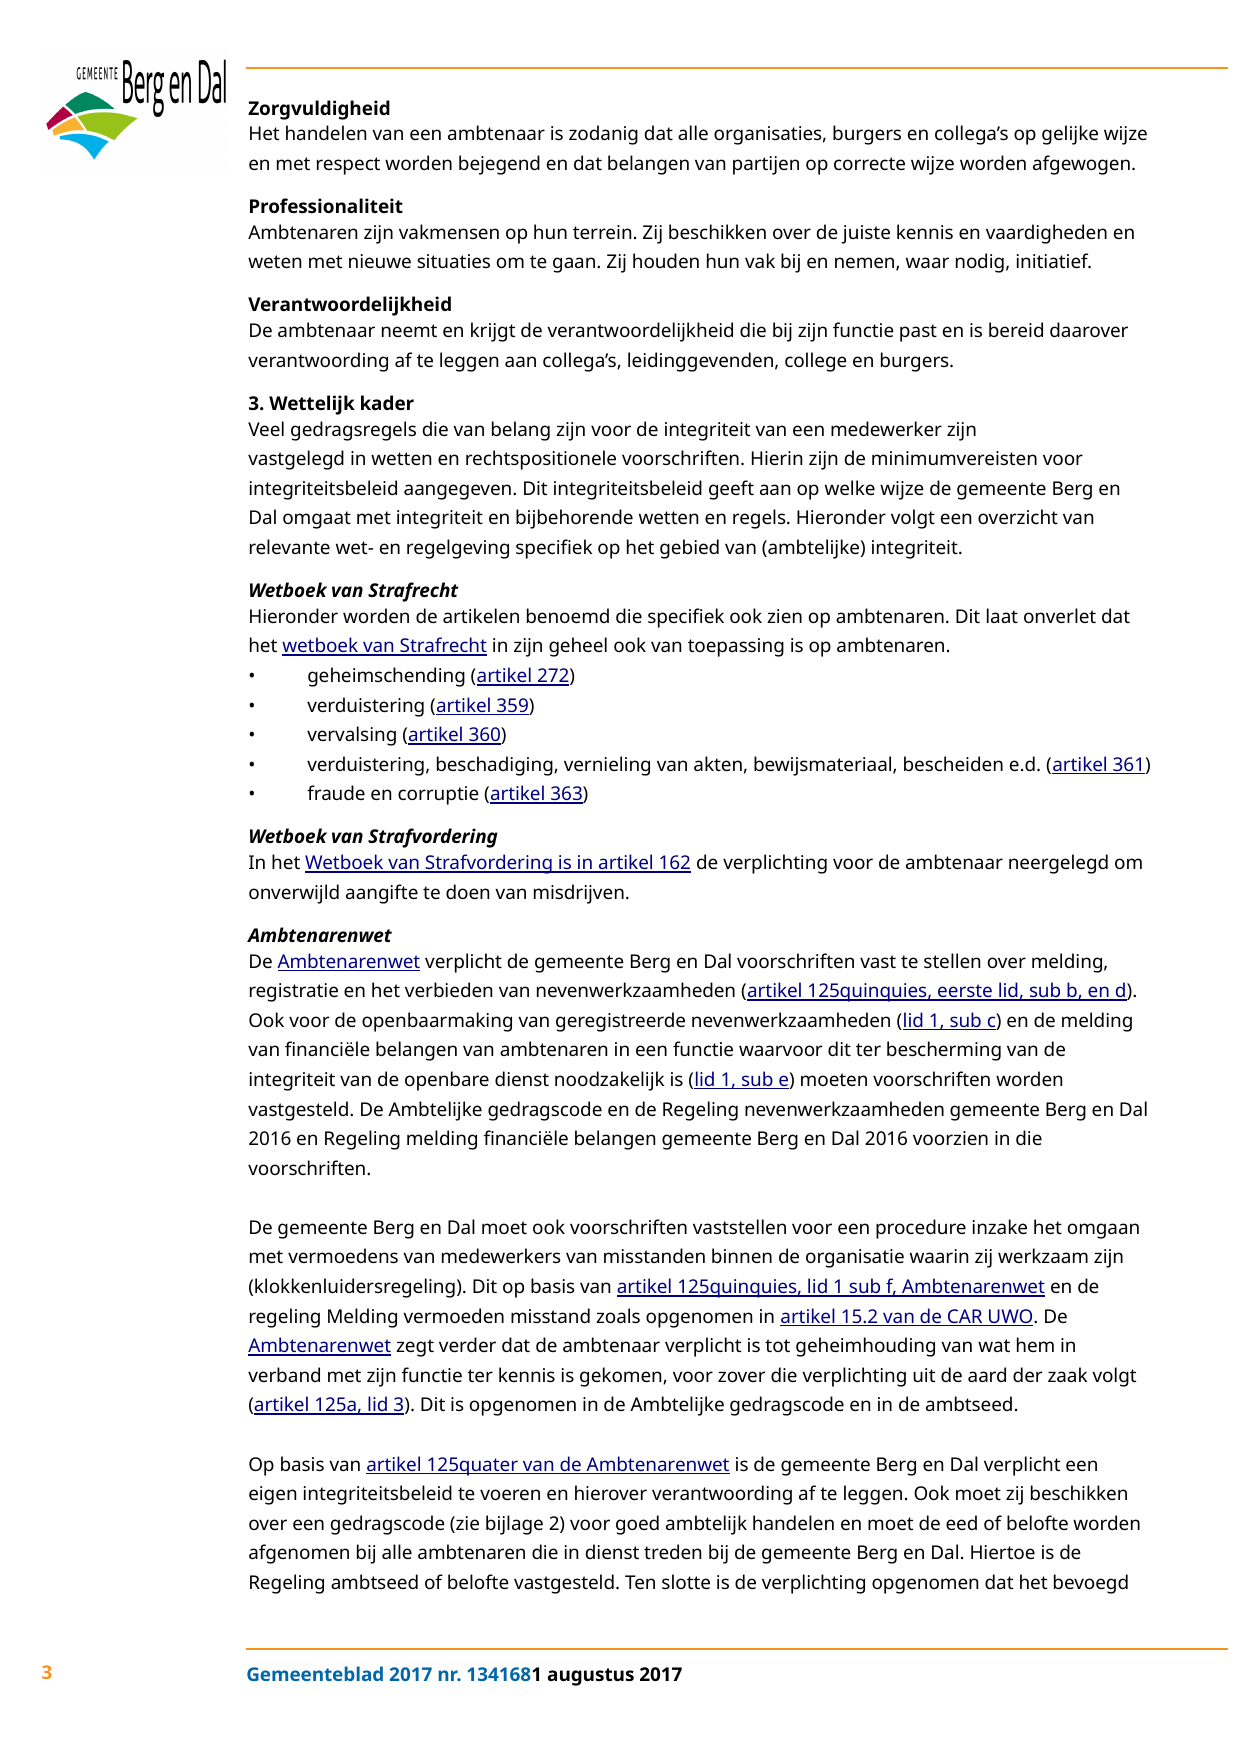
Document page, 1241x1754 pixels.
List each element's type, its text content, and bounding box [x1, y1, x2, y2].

text Het handelen van een ambtenaar is zodanig dat alle organisaties, burgers en collega’s op gelijke wijze en met respect worden bejegend en dat belangen van partijen op correcte wijze worden afgewogen. [248, 121, 1152, 176]
list vervalsing (artikel 360) [248, 721, 1152, 747]
text 3. Wettelijk kader [248, 390, 1152, 416]
text Professionaliteit [248, 193, 1152, 219]
text Ambtenaren zijn vakmensen op hun terrein. Zij beschikken over de juiste kennis en vaardigheden en weten met nieuwe situaties om te gaan. Zij houden hun vak bij en nemen, waar nodig, initiatief. [248, 219, 1152, 274]
list fraude en corruptie (artikel 363) [248, 781, 1152, 806]
text Hieronder worden de artikelen benoemd die specifiek ook zien op ambtenaren. Dit laat onverlet dat het wetboek van Strafrecht in zijn geheel ook van toepassing is op ambtenaren. [248, 603, 1152, 658]
text De ambtenaar neemt en krijgt de verantwoordelijkheid die bij zijn functie past en is bereid daarover verantwoording af te leggen aan collega’s, leidinggevenden, college en burgers. [248, 317, 1152, 373]
text Ambtenarenwet [248, 922, 1152, 948]
text Zorgvuldigheid [248, 95, 1152, 121]
picture [41, 47, 231, 172]
text De gemeente Berg en Dal moet ook voorschriften vaststellen voor een procedure inzake het omgaan met vermoedens van medewerkers van misstanden binnen de organisatie waarin zij werkzaam zijn (klokkenluidersregeling). Dit op basis van artikel 125quinquies, lid 1 sub f, Ambtenarenwet en de regeling Melding vermoeden misstand zoals opgenomen in artikel 15.2 van de CAR UWO. De Ambtenarenwet zegt verder dat de ambtenaar verplicht is tot geheimhouding van wat hem in verband met zijn functie ter kennis is gekomen, voor zover die verplichting uit de aard der zaak volgt (artikel 125a, lid 3). Dit is opgenomen in de Ambtelijke gedragscode en in de ambtseed. [248, 1214, 1152, 1417]
list verduistering, beschadiging, vernieling van akten, bewijsmateriaal, bescheiden e.d. (artikel 361) [248, 751, 1152, 777]
text Veel gedragsregels die van belang zijn voor de integriteit van een medewerker zijn [248, 416, 1152, 442]
text Verantwoordelijkheid [248, 292, 1152, 317]
text Wetboek van Strafrecht [248, 577, 1152, 603]
text Wetboek van Strafvordering [248, 824, 1152, 849]
text De Ambtenarenwet verplicht de gemeente Berg en Dal voorschriften vast te stellen over melding, registratie en het verbieden van nevenwerkzaamheden (artikel 125quinquies, eerste lid, sub b, en d). Ook voor de openbaarmaking van geregistreerde nevenwerkzaamheden (lid 1, sub c) en de melding van financiële belangen van ambtenaren in een functie waarvoor dit ter bescherming van de integriteit van de openbare dienst noodzakelijk is (lid 1, sub e) moeten voorschriften worden vastgesteld. De Ambtelijke gedragscode en de Regeling nevenwerkzaamheden gemeente Berg en Dal 2016 en Regeling melding financiële belangen gemeente Berg en Dal 2016 voorzien in die voorschriften. [248, 948, 1152, 1181]
text Op basis van artikel 125quater van de Ambtenarenwet is de gemeente Berg en Dal verplicht een eigen integriteitsbeleid te voeren en hierover verantwoording af te leggen. Ook moet zij beschikken over een gedragscode (zie bijlage 2) voor goed ambtelijk handelen en moet de eed of belofte worden afgenomen bij alle ambtenaren die in dienst treden bij de gemeente Berg en Dal. Hiertoe is de Regeling ambtseed of belofte vastgesteld. Ten slotte is de verplichting opgenomen dat het bevoegd [248, 1451, 1152, 1595]
list geheimschending (artikel 272) [248, 662, 1152, 688]
text In het Wetboek van Strafvordering is in artikel 162 de verplichting voor de ambtenaar neergelegd om onverwijld aangifte te doen van misdrijven. [248, 849, 1152, 905]
list verduistering (artikel 359) [248, 692, 1152, 717]
text vastgelegd in wetten en rechtspositionele voorschriften. Hierin zijn de minimumvereisten voor integriteitsbeleid aangegeven. Dit integriteitsbeleid geeft aan op welke wijze de gemeente Berg en Dal omgaat met integriteit en bijbehorende wetten en regels. Hieronder volgt een overzicht van relevante wet- en regelgeving specifiek op het gebied van (ambtelijke) integriteit. [248, 445, 1152, 560]
